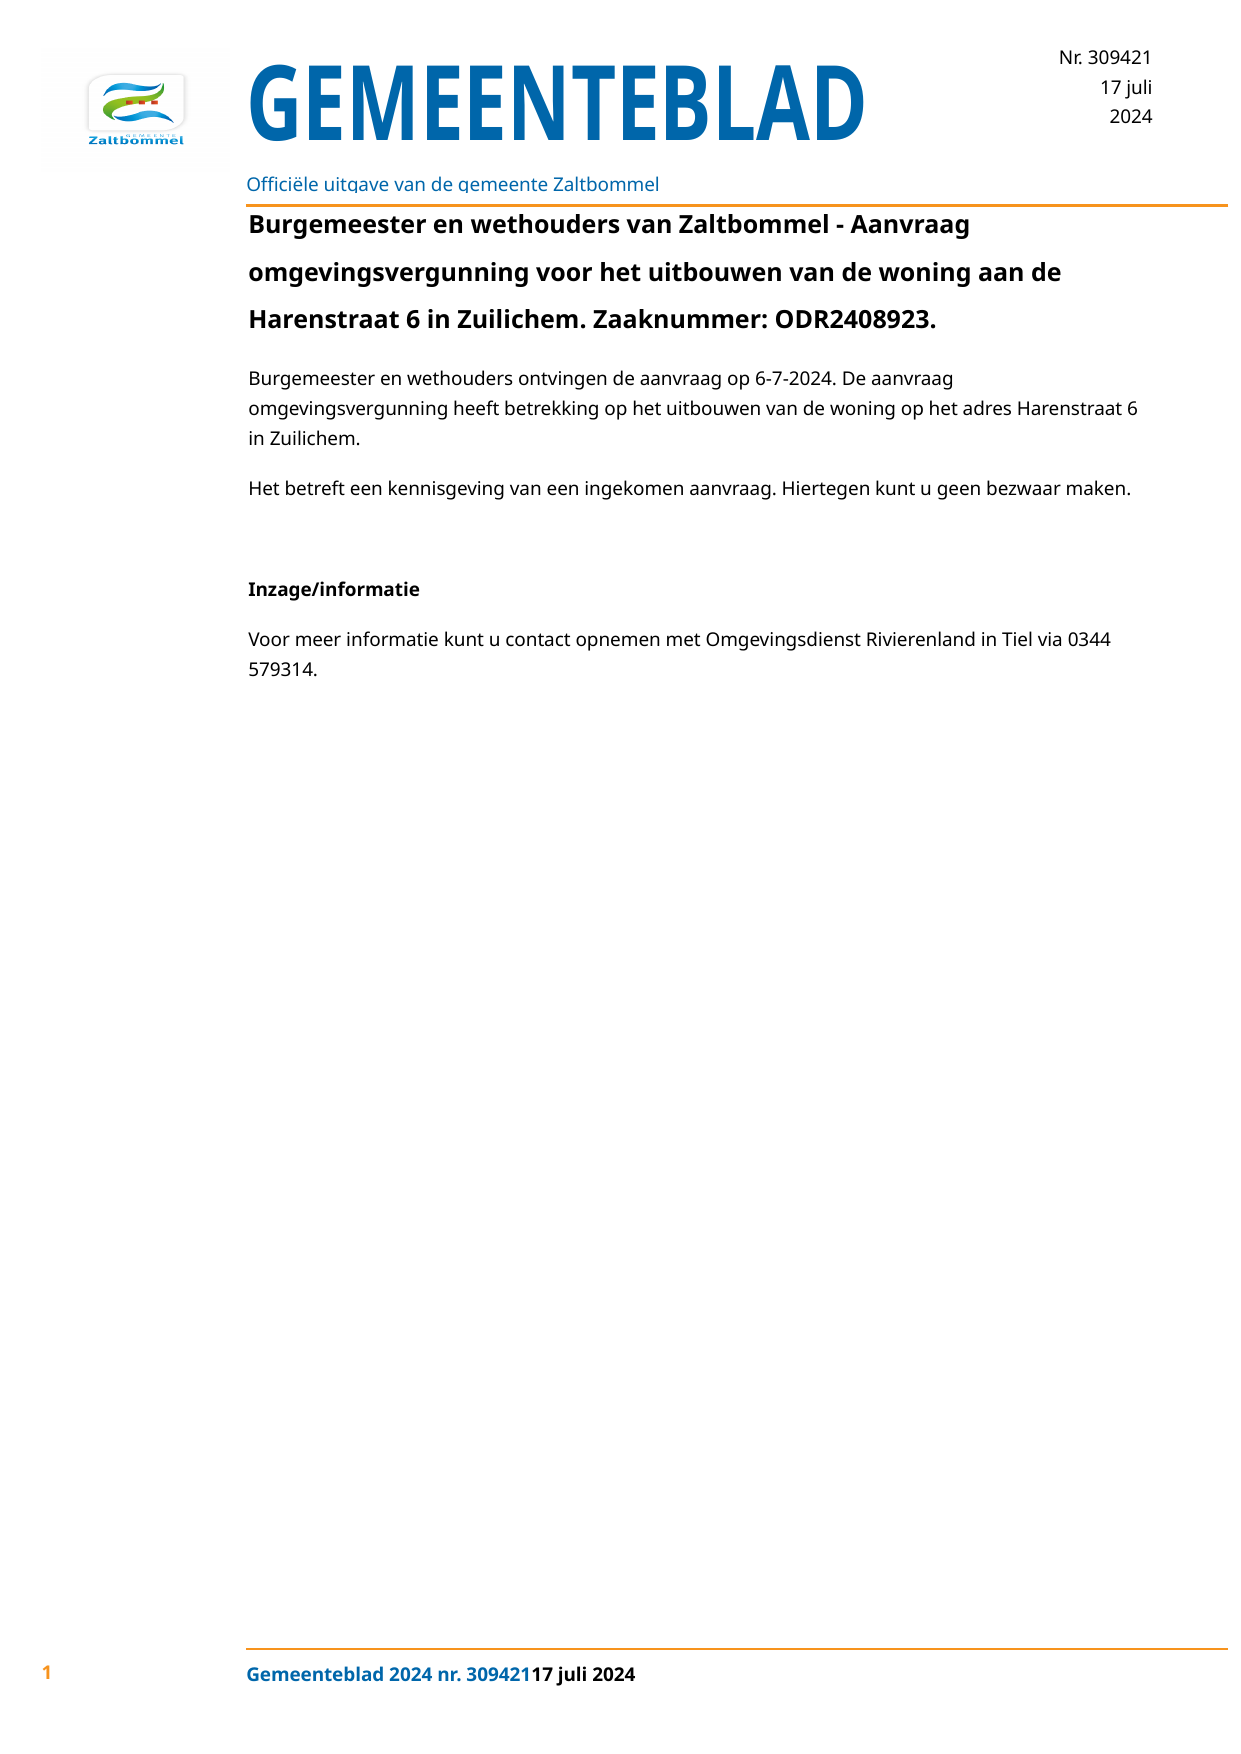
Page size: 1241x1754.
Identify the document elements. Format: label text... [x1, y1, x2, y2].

text Voor meer informatie kunt u contact opnemen met Omgevingsdienst Rivierenland in Tiel via 0344 579314. [248, 626, 1152, 682]
text Inzage/informatie [248, 576, 1152, 602]
text Het betreft een kennisgeving van een ingekomen aanvraag. Hiertegen kunt u geen bezwaar maken. [248, 475, 1152, 501]
text Burgemeester en wethouders ontvingen de aanvraag op 6-7-2024. De aanvraag omgevingsvergunning heeft betrekking op het uitbouwen van de woning op het adres Harenstraat 6 in Zuilichem. [248, 366, 1152, 450]
text Burgemeester en wethouders van Zaltbommel - Aanvraag omgevingsvergunning voor het uitbouwen van de woning aan de Harenstraat 6 in Zuilichem. Zaaknummer: ODR2408923. [248, 207, 1152, 336]
picture [41, 47, 231, 172]
